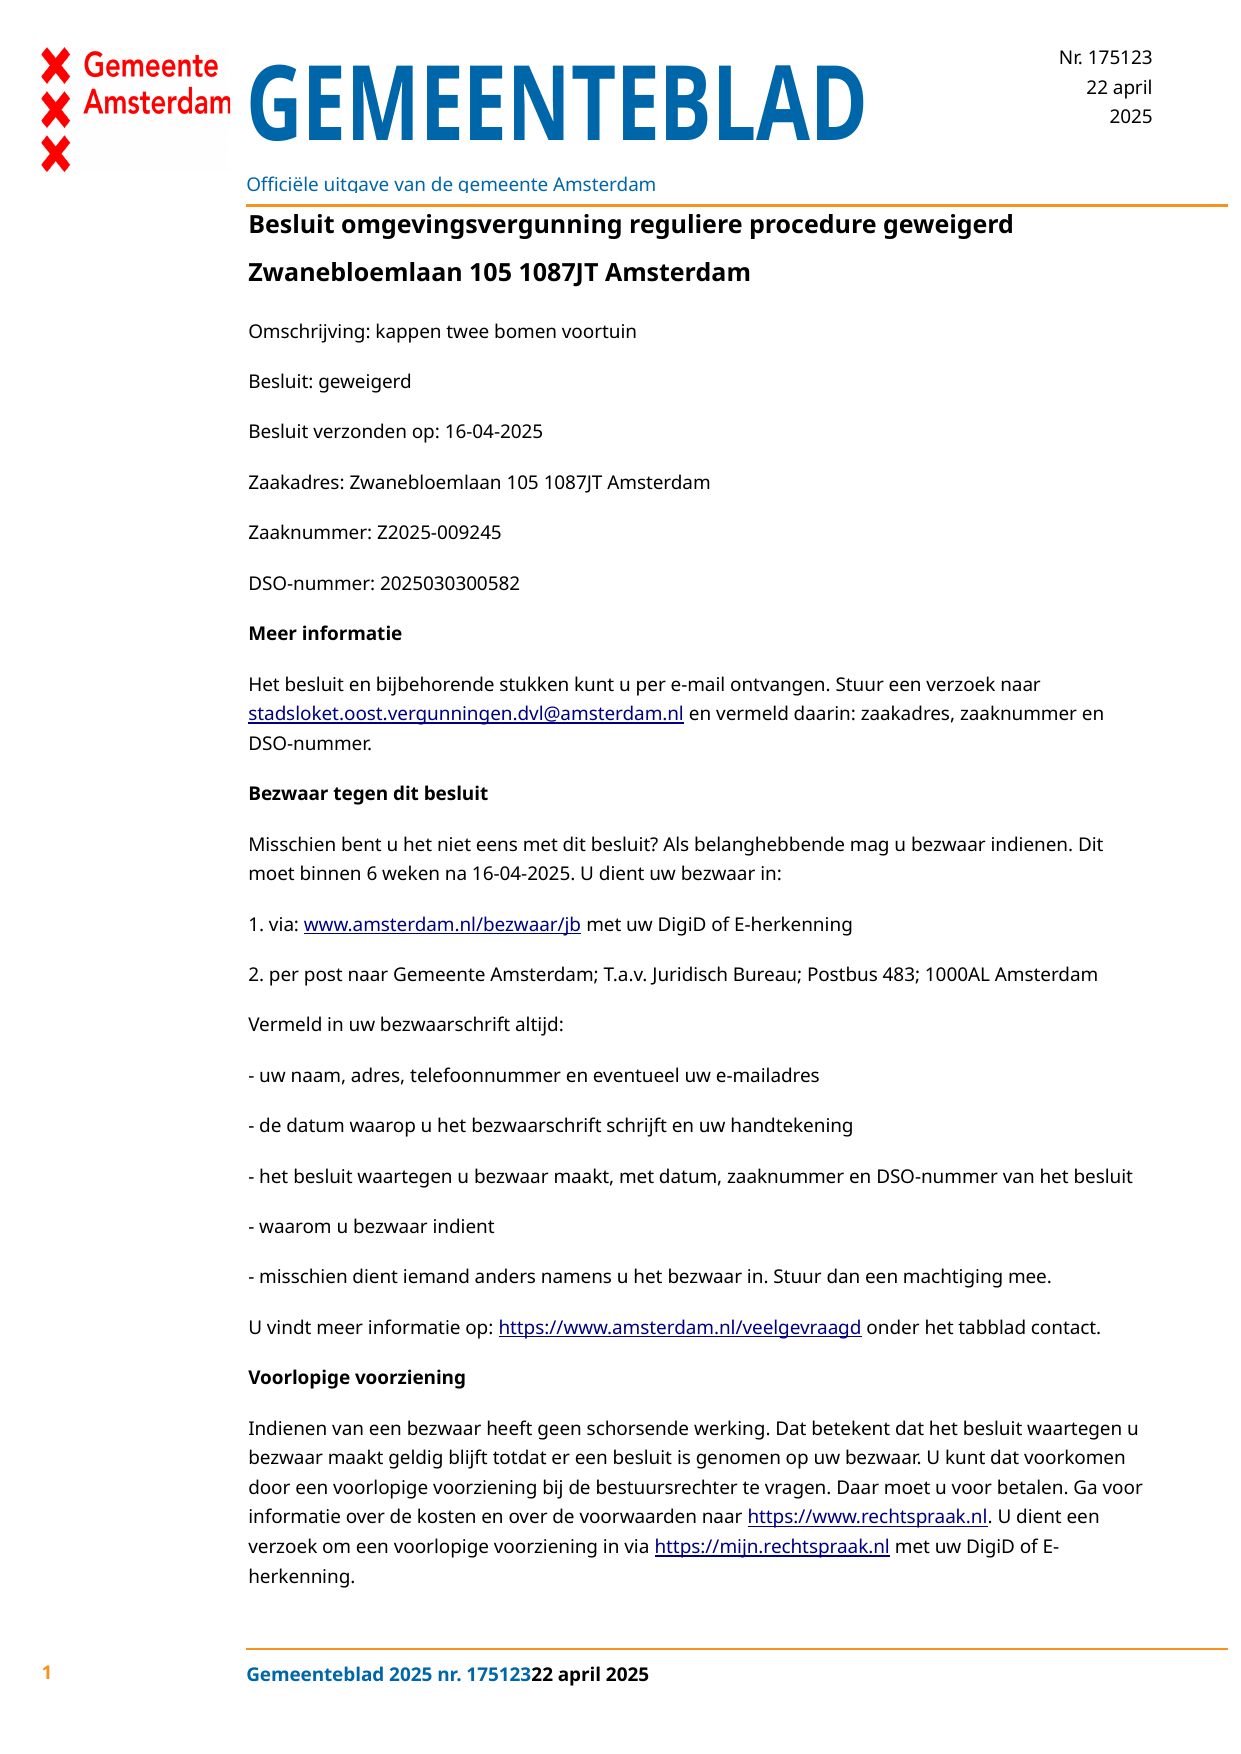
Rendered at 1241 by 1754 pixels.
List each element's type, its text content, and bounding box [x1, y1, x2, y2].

text Zaaknummer: Z2025-009245 [248, 519, 1152, 545]
text 1. via: www.amsterdam.nl/bezwaar/jb met uw DigiD of E-herkenning [248, 911, 1152, 937]
text Besluit omgevingsvergunning reguliere procedure geweigerd Zwanebloemlaan 105 1087JT Amsterdam [248, 207, 1152, 288]
text Zaakadres: Zwanebloemlaan 105 1087JT Amsterdam [248, 469, 1152, 495]
text - misschien dient iemand anders namens u het bezwaar in. Stuur dan een machtiging mee. [248, 1264, 1152, 1289]
text Voorlopige voorziening [248, 1364, 1152, 1390]
text Besluit: geweigerd [248, 368, 1152, 394]
text - de datum waarop u het bezwaarschrift schrijft en uw handtekening [248, 1112, 1152, 1138]
text Bezwaar tegen dit besluit [248, 780, 1152, 806]
text U vindt meer informatie op: https://www.amsterdam.nl/veelgevraagd onder het tabblad contact. [248, 1314, 1152, 1340]
text Indienen van een bezwaar heeft geen schorsende werking. Dat betekent dat het besluit waartegen u bezwaar maakt geldig blijft totdat er een besluit is genomen op uw bezwaar. U kunt dat voorkomen door een voorlopige voorziening bij de bestuursrechter te vragen. Daar moet u voor betalen. Ga voor informatie over de kosten en over de voorwaarden naar https://www.rechtspraak.nl. U dient een verzoek om een voorlopige voorziening in via https://mijn.rechtspraak.nl met uw DigiD of E-herkenning. [248, 1415, 1152, 1589]
text Het besluit en bijbehorende stukken kunt u per e-mail ontvangen. Stuur een verzoek naar stadsloket.oost.vergunningen.dvl@amsterdam.nl en vermeld daarin: zaakadres, zaaknummer en DSO-nummer. [248, 671, 1152, 756]
text Meer informatie [248, 620, 1152, 646]
text - het besluit waartegen u bezwaar maakt, met datum, zaaknummer en DSO-nummer van het besluit [248, 1163, 1152, 1189]
text - waarom u bezwaar indient [248, 1213, 1152, 1239]
text Vermeld in uw bezwaarschrift altijd: [248, 1012, 1152, 1037]
text Omschrijving: kappen twee bomen voortuin [248, 318, 1152, 344]
text - uw naam, adres, telefoonnummer en eventueel uw e-mailadres [248, 1062, 1152, 1088]
text 2. per post naar Gemeente Amsterdam; T.a.v. Juridisch Bureau; Postbus 483; 1000AL Amsterdam [248, 961, 1152, 987]
text Misschien bent u het niet eens met dit besluit? Als belanghebbende mag u bezwaar indienen. Dit moet binnen 6 weken na 16-04-2025. U dient uw bezwaar in: [248, 831, 1152, 886]
picture [41, 47, 231, 172]
text DSO-nummer: 2025030300582 [248, 570, 1152, 596]
text Besluit verzonden op: 16-04-2025 [248, 419, 1152, 444]
